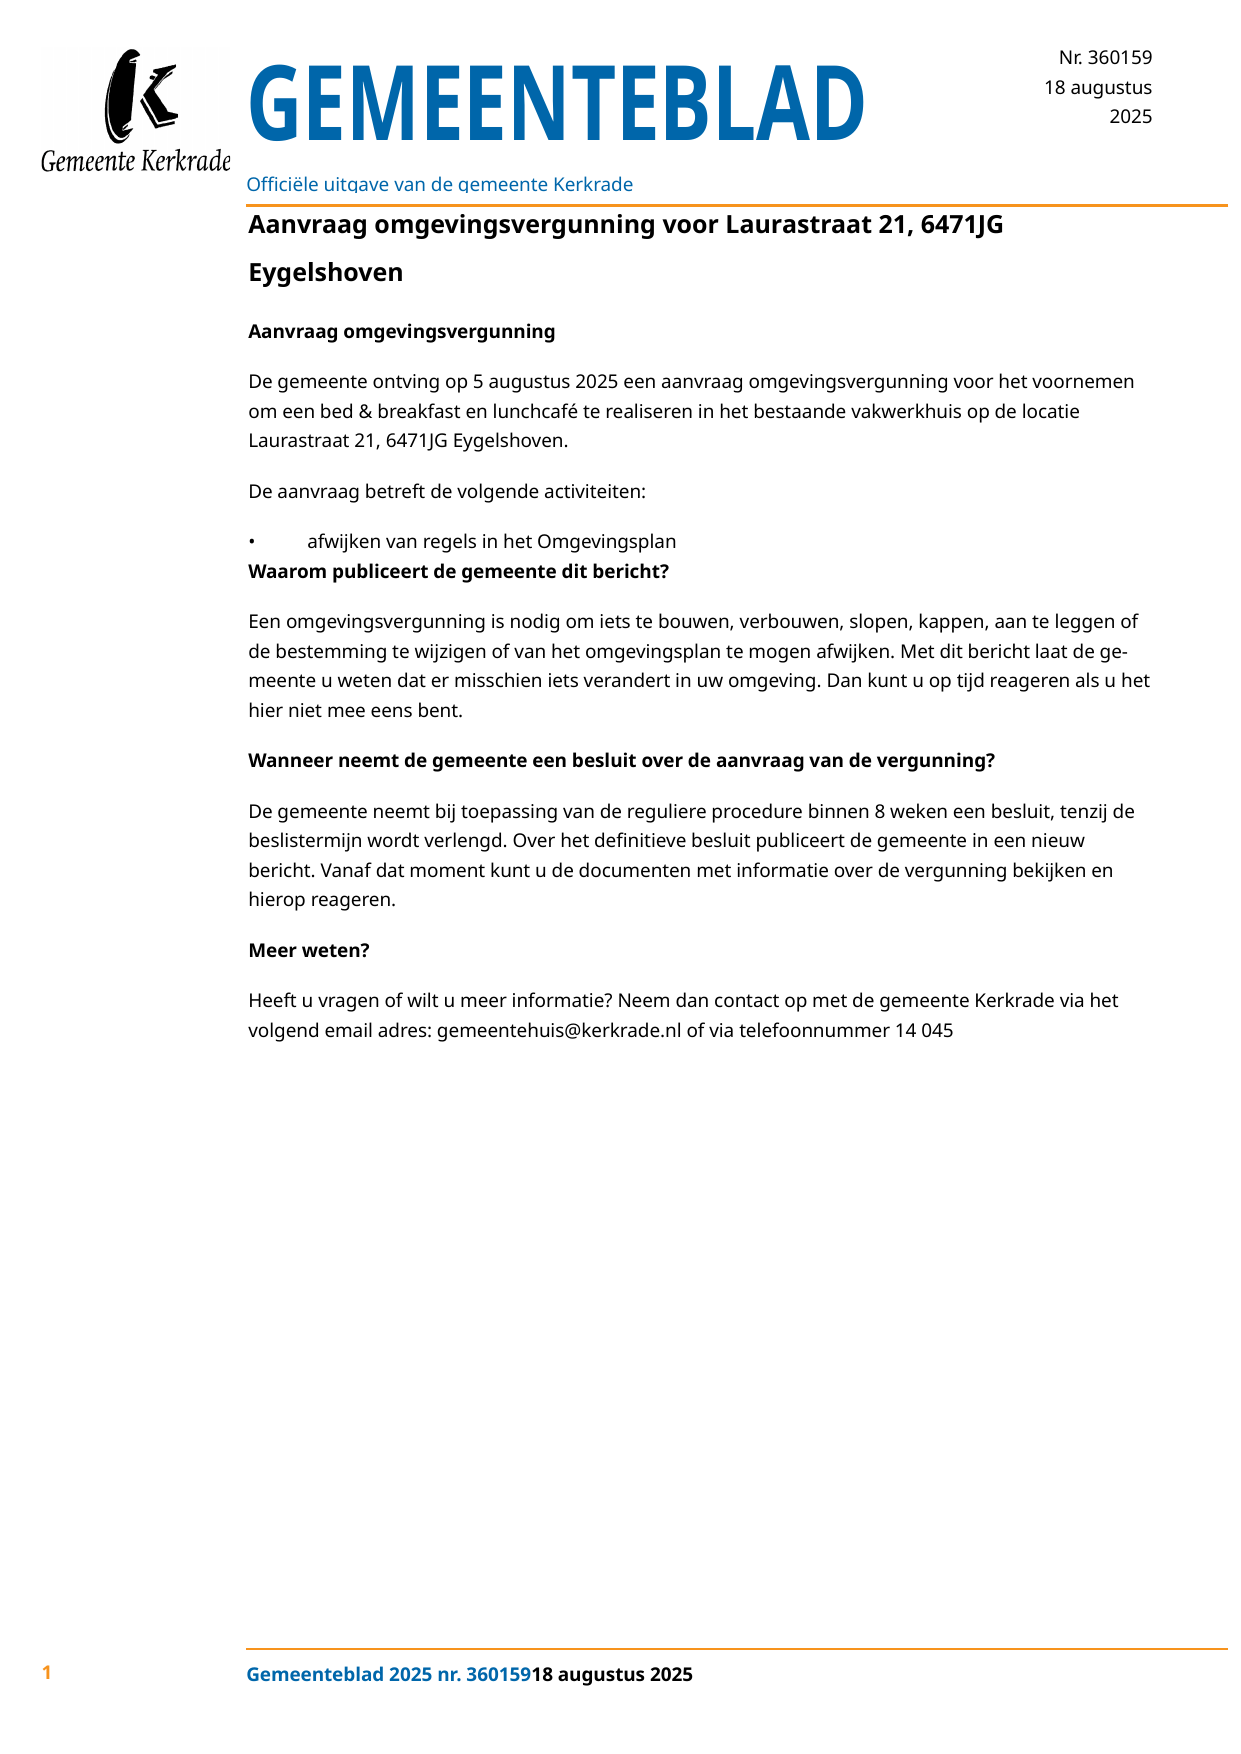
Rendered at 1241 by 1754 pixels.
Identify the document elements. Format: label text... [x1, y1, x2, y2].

picture [41, 47, 231, 172]
text Wanneer neemt de gemeente een besluit over de aanvraag van de vergunning? [248, 747, 1152, 773]
text Een omgevingsvergunning is nodig om iets te bouwen, verbouwen, slopen, kappen, aan te leggen of de bestemming te wijzigen of van het omgevingsplan te mogen afwijken. Met dit bericht laat de ge- meente u weten dat er misschien iets verandert in uw omgeving. Dan kunt u op tijd reageren als u het hier niet mee eens bent. [248, 608, 1152, 723]
text Aanvraag omgevingsvergunning [248, 318, 1152, 344]
text De gemeente ontving op 5 augustus 2025 een aanvraag omgevingsvergunning voor het voornemen om een bed & breakfast en lunchcafé te realiseren in het bestaande vakwerkhuis op de locatie Laurastraat 21, 6471JG Eygelshoven. [248, 368, 1152, 453]
text Aanvraag omgevingsvergunning voor Laurastraat 21, 6471JG Eygelshoven [248, 207, 1152, 288]
text Heeft u vragen of wilt u meer informatie? Neem dan contact op met de gemeente Kerkrade via het volgend email adres: gemeentehuis@kerkrade.nl of via telefoonnummer 14 045 [248, 987, 1152, 1043]
text Waarom publiceert de gemeente dit bericht? [248, 558, 1152, 584]
text De aanvraag betreft de volgende activiteiten: [248, 478, 1152, 504]
list afwijken van regels in het Omgevingsplan [248, 528, 1152, 554]
text De gemeente neemt bij toepassing van de reguliere procedure binnen 8 weken een besluit, tenzij de beslistermijn wordt verlengd. Over het definitieve besluit publiceert de gemeente in een nieuw bericht. Vanaf dat moment kunt u de documenten met informatie over de vergunning bekijken en hierop reageren. [248, 798, 1152, 912]
text Meer weten? [248, 937, 1152, 963]
